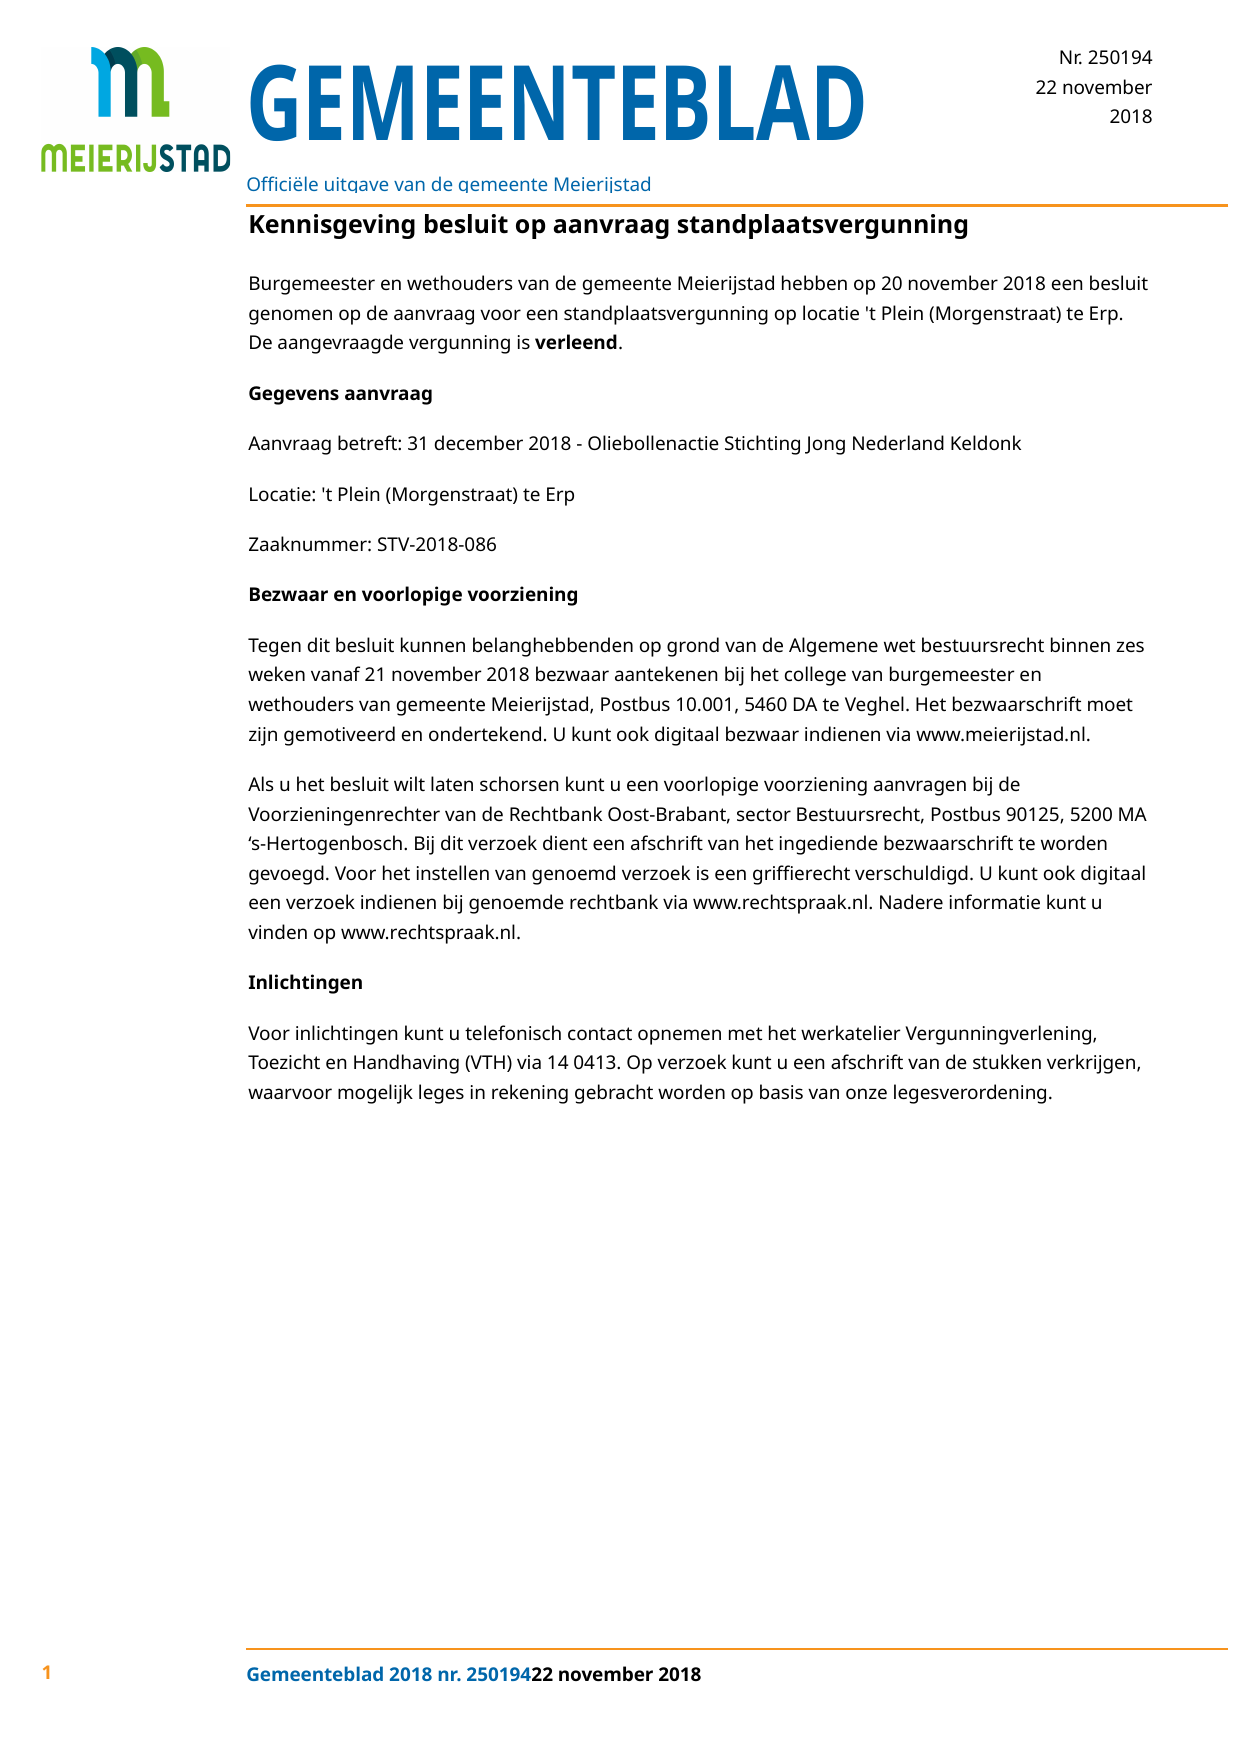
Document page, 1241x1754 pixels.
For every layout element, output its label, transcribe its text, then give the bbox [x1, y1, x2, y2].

text Voor inlichtingen kunt u telefonisch contact opnemen met het werkatelier Vergunningverlening, Toezicht en Handhaving (VTH) via 14 0413. Op verzoek kunt u een afschrift van de stukken verkrijgen, waarvoor mogelijk leges in rekening gebracht worden op basis van onze legesverordening. [248, 1020, 1152, 1105]
text Gegevens aanvraag [248, 380, 1152, 406]
text Tegen dit besluit kunnen belanghebbenden op grond van de Algemene wet bestuursrecht binnen zes weken vanaf 21 november 2018 bezwaar aantekenen bij het college van burgemeester en wethouders van gemeente Meierijstad, Postbus 10.001, 5460 DA te Veghel. Het bezwaarschrift moet zijn gemotiveerd en ondertekend. U kunt ook digitaal bezwaar indienen via www.meierijstad.nl. [248, 632, 1152, 746]
text Inlichtingen [248, 969, 1152, 995]
text Locatie: 't Plein (Morgenstraat) te Erp [248, 481, 1152, 506]
text Als u het besluit wilt laten schorsen kunt u een voorlopige voorziening aanvragen bij de Voorzieningenrechter van de Rechtbank Oost-Brabant, sector Bestuursrecht, Postbus 90125, 5200 MA ‘s-Hertogenbosch. Bij dit verzoek dient een afschrift van het ingediende bezwaarschrift te worden gevoegd. Voor het instellen van genoemd verzoek is een griffierecht verschuldigd. U kunt ook digitaal een verzoek indienen bij genoemde rechtbank via www.rechtspraak.nl. Nadere informatie kunt u vinden op www.rechtspraak.nl. [248, 771, 1152, 945]
picture [41, 47, 231, 172]
text Zaaknummer: STV-2018-086 [248, 531, 1152, 557]
text Bezwaar en voorlopige voorziening [248, 582, 1152, 607]
text Burgemeester en wethouders van de gemeente Meierijstad hebben op 20 november 2018 een besluit genomen op de aanvraag voor een standplaatsvergunning op locatie 't Plein (Morgenstraat) te Erp. De aangevraagde vergunning is verleend. [248, 270, 1152, 355]
text Kennisgeving besluit op aanvraag standplaatsvergunning [248, 207, 1152, 241]
text Aanvraag betreft: 31 december 2018 - Oliebollenactie Stichting Jong Nederland Keldonk [248, 430, 1152, 456]
